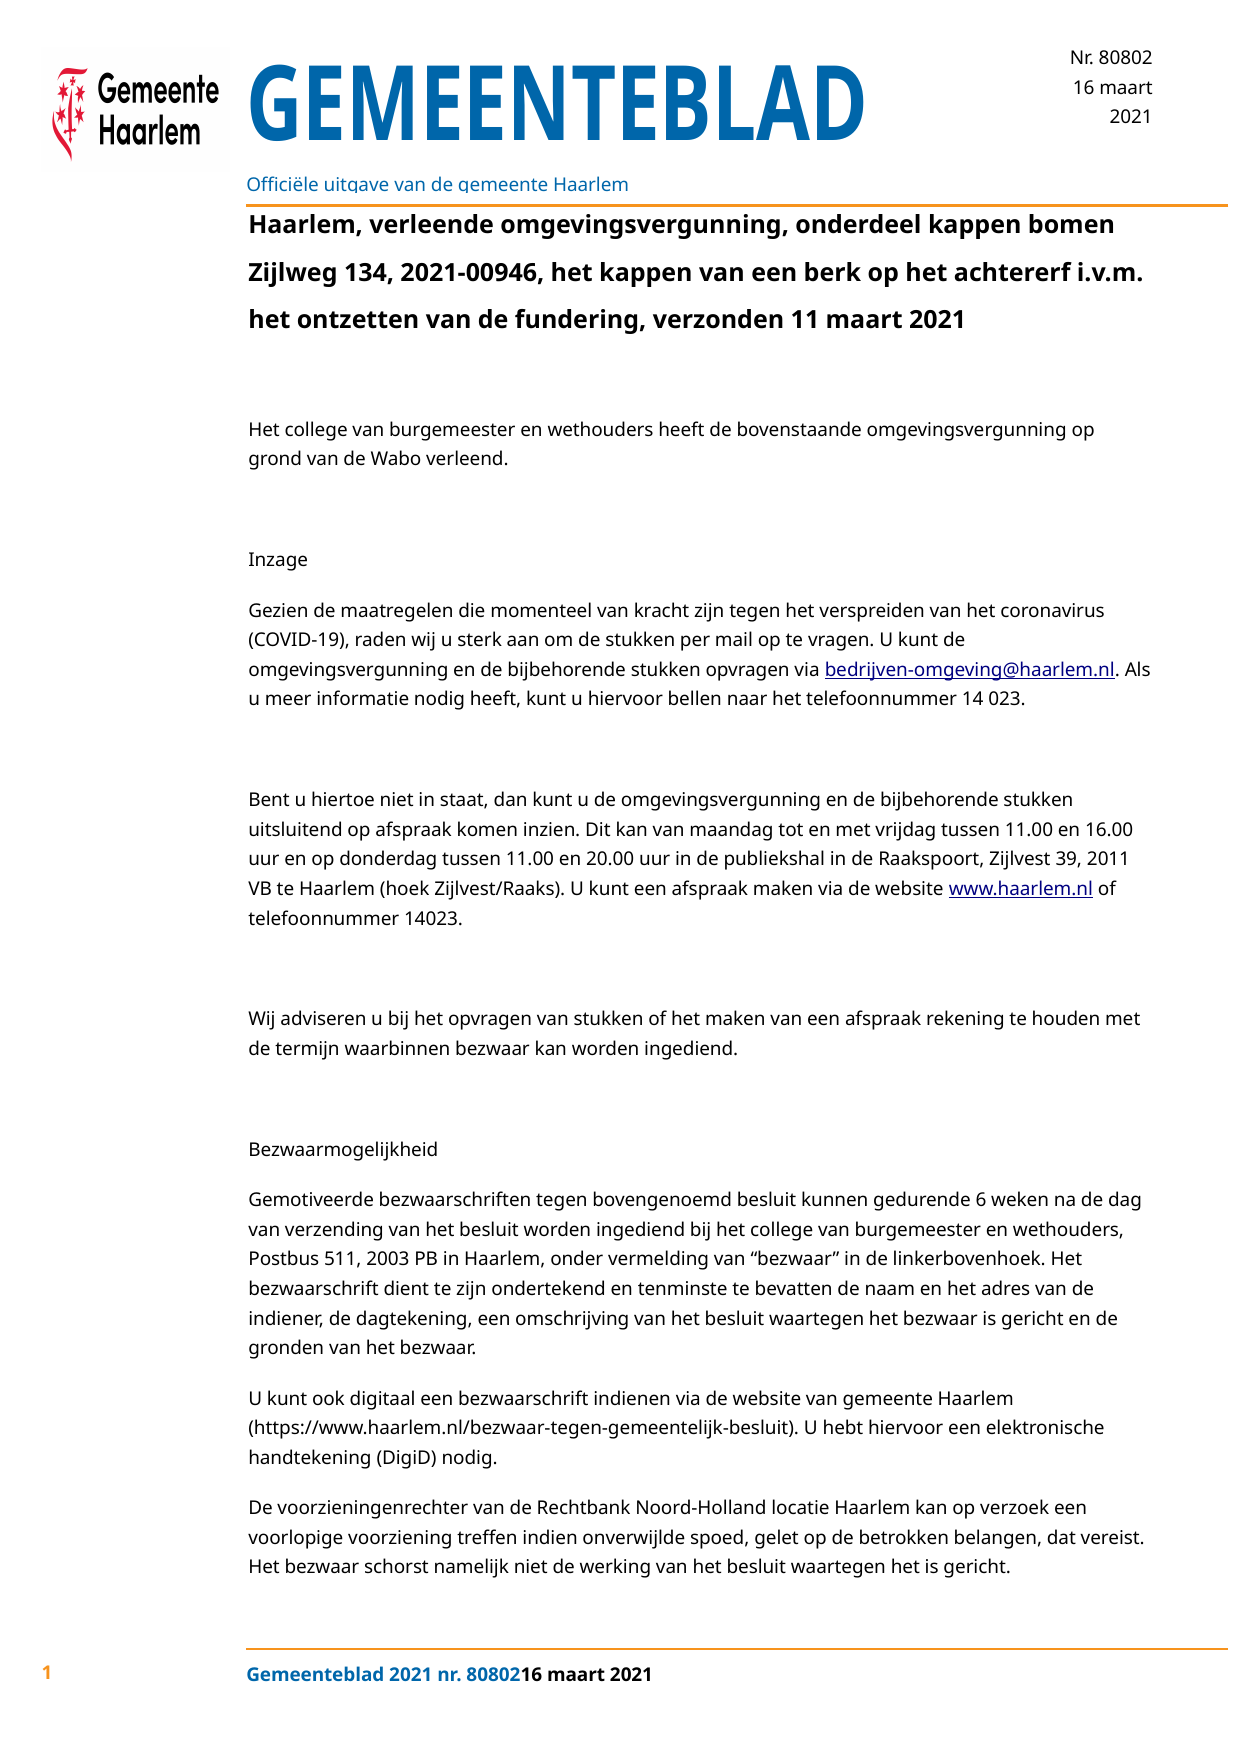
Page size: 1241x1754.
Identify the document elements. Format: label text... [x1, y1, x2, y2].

text Haarlem, verleende omgevingsvergunning, onderdeel kappen bomen Zijlweg 134, 2021-00946, het kappen van een berk op het achtererf i.v.m. het ontzetten van de fundering, verzonden 11 maart 2021 [248, 207, 1152, 336]
text De voorzieningenrechter van de Rechtbank Noord-Holland locatie Haarlem kan op verzoek een voorlopige voorziening treffen indien onverwijlde spoed, gelet op de betrokken belangen, dat vereist. Het bezwaar schorst namelijk niet de werking van het besluit waartegen het is gericht. [248, 1494, 1152, 1579]
text Bezwaarmogelijkheid [248, 1136, 1152, 1162]
text Gezien de maatregelen die momenteel van kracht zijn tegen het verspreiden van het coronavirus (COVID-19), raden wij u sterk aan om de stukken per mail op te vragen. U kunt de omgevingsvergunning en de bijbehorende stukken opvragen via bedrijven-omgeving@haarlem.nl. Als u meer informatie nodig heeft, kunt u hiervoor bellen naar het telefoonnummer 14 023. [248, 597, 1152, 711]
text Het college van burgemeester en wethouders heeft de bovenstaande omgevingsvergunning op grond van de Wabo verleend. [248, 416, 1152, 471]
text Gemotiveerde bezwaarschriften tegen bovengenoemd besluit kunnen gedurende 6 weken na de dag van verzending van het besluit worden ingediend bij het college van burgemeester en wethouders, Postbus 511, 2003 PB in Haarlem, onder vermelding van “bezwaar” in de linkerbovenhoek. Het bezwaarschrift dient te zijn ondertekend en tenminste te bevatten de naam en het adres van de indiener, de dagtekening, een omschrijving van het besluit waartegen het bezwaar is gericht en de gronden van het bezwaar. [248, 1186, 1152, 1360]
text Wij adviseren u bij het opvragen van stukken of het maken van een afspraak rekening te houden met de termijn waarbinnen bezwaar kan worden ingediend. [248, 1006, 1152, 1061]
text U kunt ook digitaal een bezwaarschrift indienen via de website van gemeente Haarlem (https://www.haarlem.nl/bezwaar-tegen-gemeentelijk-besluit). U hebt hiervoor een elektronische handtekening (DigiD) nodig. [248, 1385, 1152, 1469]
picture [41, 47, 231, 172]
text Bent u hiertoe niet in staat, dan kunt u de omgevingsvergunning en de bijbehorende stukken uitsluitend op afspraak komen inzien. Dit kan van maandag tot en met vrijdag tussen 11.00 en 16.00 uur en op donderdag tussen 11.00 en 20.00 uur in de publiekshal in de Raakspoort, Zijlvest 39, 2011 VB te Haarlem (hoek Zijlvest/Raaks). U kunt een afspraak maken via de website www.haarlem.nl of telefoonnummer 14023. [248, 786, 1152, 930]
text Inzage [248, 546, 1152, 572]
